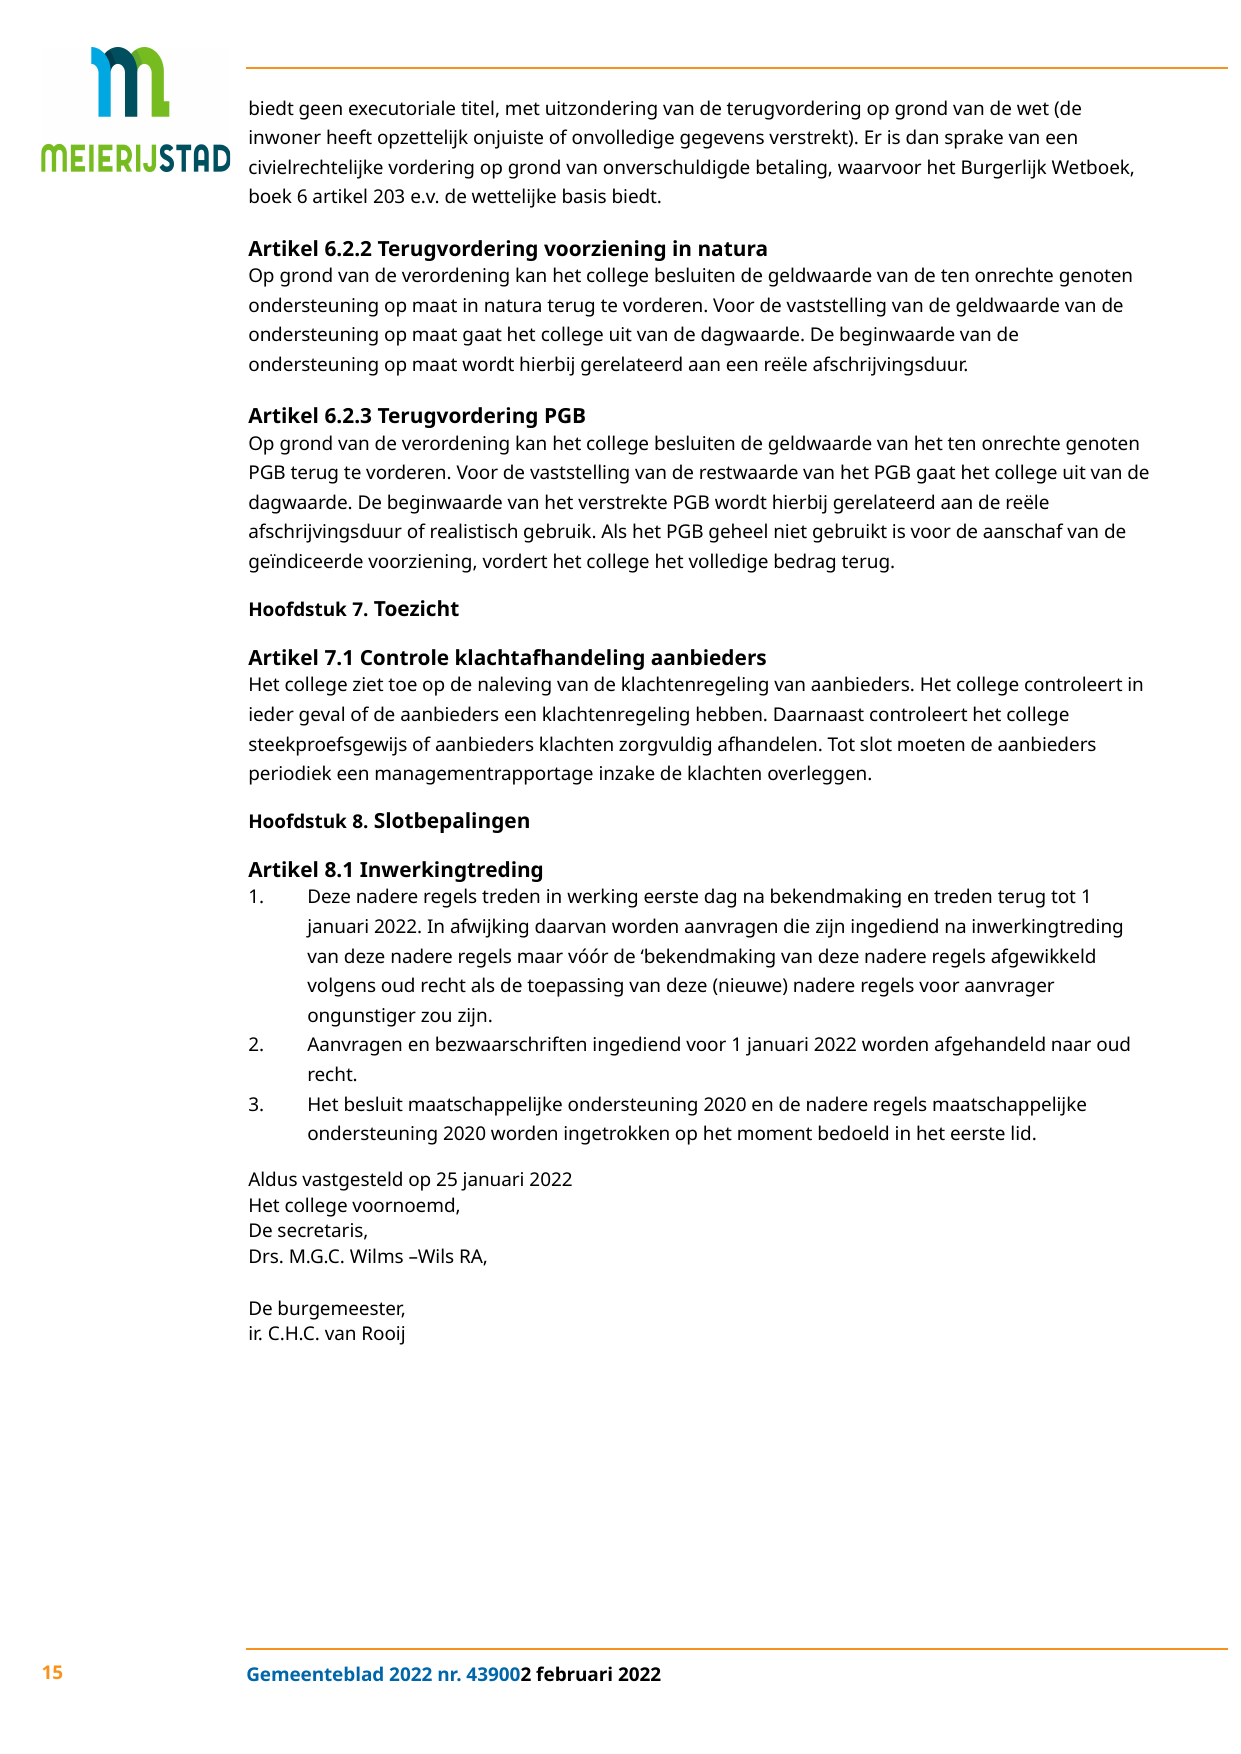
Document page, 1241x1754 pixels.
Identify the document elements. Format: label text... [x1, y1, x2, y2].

text Op grond van de verordening kan het college besluiten de geldwaarde van de ten onrechte genoten ondersteuning op maat in natura terug te vorderen. Voor de vaststelling van de geldwaarde van de ondersteuning op maat gaat het college uit van de dagwaarde. De beginwaarde van de ondersteuning op maat wordt hierbij gerelateerd aan een reële afschrijvingsduur. [248, 262, 1152, 377]
text Het college ziet toe op de naleving van de klachtenregeling van aanbieders. Het college controleert in ieder geval of de aanbieders een klachtenregeling hebben. Daarnaast controleert het college steekproefsgewijs of aanbieders klachten zorgvuldig afhandelen. Tot slot moeten de aanbieders periodiek een managementrapportage inzake de klachten overleggen. [248, 672, 1152, 786]
picture [41, 47, 231, 172]
text Het college voornoemd, [248, 1192, 1152, 1217]
text De burgemeester, [248, 1295, 1152, 1320]
text Artikel 6.2.2 Terugvordering voorziening in natura [248, 234, 1152, 262]
list Het besluit maatschappelijke ondersteuning 2020 en de nadere regels maatschappelijke ondersteuning 2020 worden ingetrokken op het moment bedoeld in het eerste lid. [248, 1091, 1152, 1146]
text Drs. M.G.C. Wilms –Wils RA, [248, 1243, 1152, 1269]
text ir. C.H.C. van Rooij [248, 1320, 1152, 1346]
text De secretaris, [248, 1217, 1152, 1243]
text Op grond van de verordening kan het college besluiten de geldwaarde van het ten onrechte genoten PGB terug te vorderen. Voor de vaststelling van de restwaarde van het PGB gaat het college uit van de dagwaarde. De beginwaarde van het verstrekte PGB wordt hierbij gerelateerd aan de reële afschrijvingsduur of realistisch gebruik. Als het PGB geheel niet gebruikt is voor de aanschaf van de geïndiceerde voorziening, vordert het college het volledige bedrag terug. [248, 430, 1152, 574]
text Artikel 7.1 Controle klachtafhandeling aanbieders [248, 643, 1152, 672]
text biedt geen executoriale titel, met uitzondering van de terugvordering op grond van de wet (de inwoner heeft opzettelijk onjuiste of onvolledige gegevens verstrekt). Er is dan sprake van een civielrechtelijke vordering op grond van onverschuldigde betaling, waarvoor het Burgerlijk Wetboek, boek 6 artikel 203 e.v. de wettelijke basis biedt. [248, 95, 1152, 209]
text Aldus vastgesteld op 25 januari 2022 [248, 1166, 1152, 1192]
text Hoofdstuk 8. Slotbepalingen [248, 806, 1152, 834]
text Artikel 6.2.3 Terugvordering PGB [248, 402, 1152, 430]
list Aanvragen en bezwaarschriften ingediend voor 1 januari 2022 worden afgehandeld naar oud recht. [248, 1032, 1152, 1087]
text Artikel 8.1 Inwerkingtreding [248, 855, 1152, 884]
list Deze nadere regels treden in werking eerste dag na bekendmaking en treden terug tot 1 januari 2022. In afwijking daarvan worden aanvragen die zijn ingediend na inwerkingtreding van deze nadere regels maar vóór de ‘bekendmaking van deze nadere regels afgewikkeld volgens oud recht als de toepassing van deze (nieuwe) nadere regels voor aanvrager ongunstiger zou zijn. [248, 884, 1152, 1028]
text Hoofdstuk 7. Toezicht [248, 594, 1152, 622]
